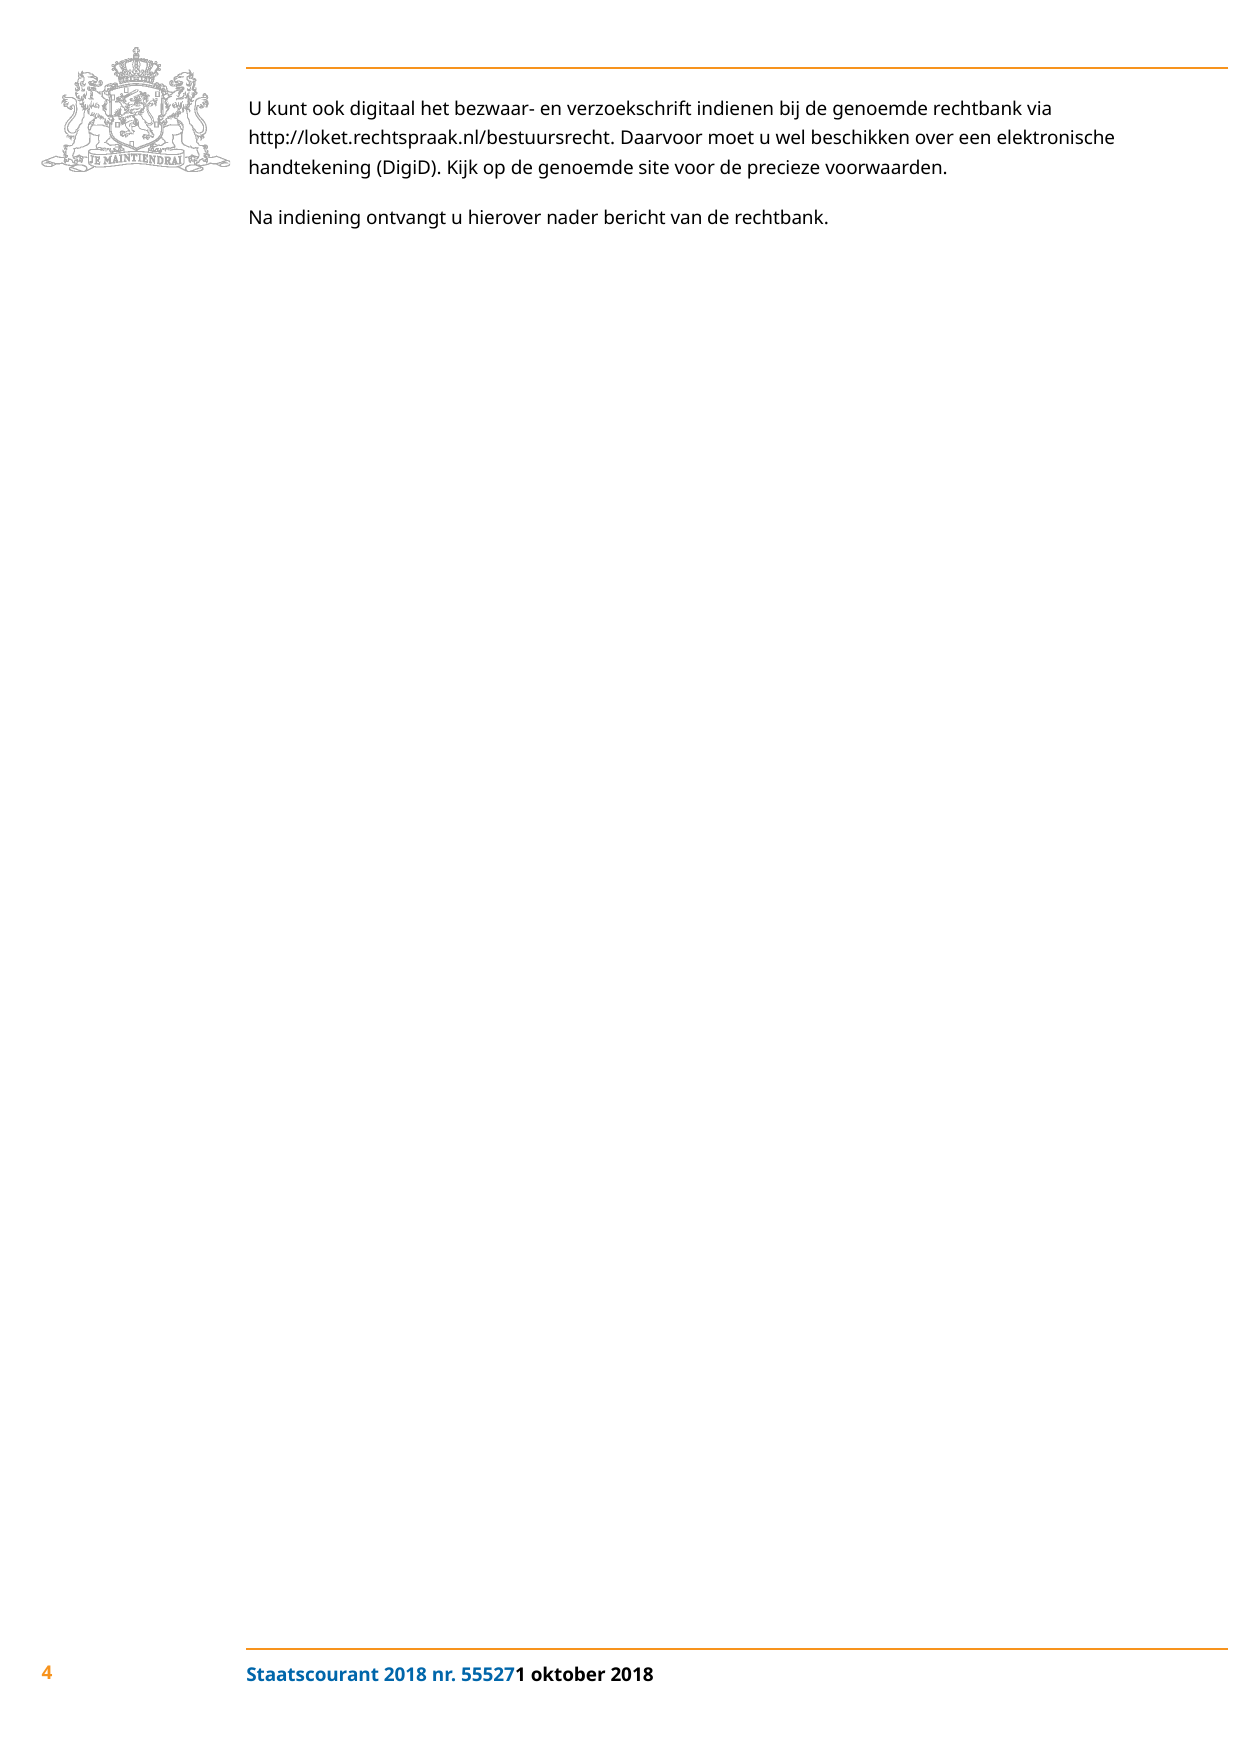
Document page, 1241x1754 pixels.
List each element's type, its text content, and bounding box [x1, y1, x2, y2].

text U kunt ook digitaal het bezwaar- en verzoekschrift indienen bij de genoemde rechtbank via http://loket.rechtspraak.nl/bestuursrecht. Daarvoor moet u wel beschikken over een elektronische handtekening (DigiD). Kijk op de genoemde site voor de precieze voorwaarden. [248, 95, 1152, 180]
picture [41, 47, 231, 172]
text Na indiening ontvangt u hierover nader bericht van de rechtbank. [248, 204, 1152, 230]
